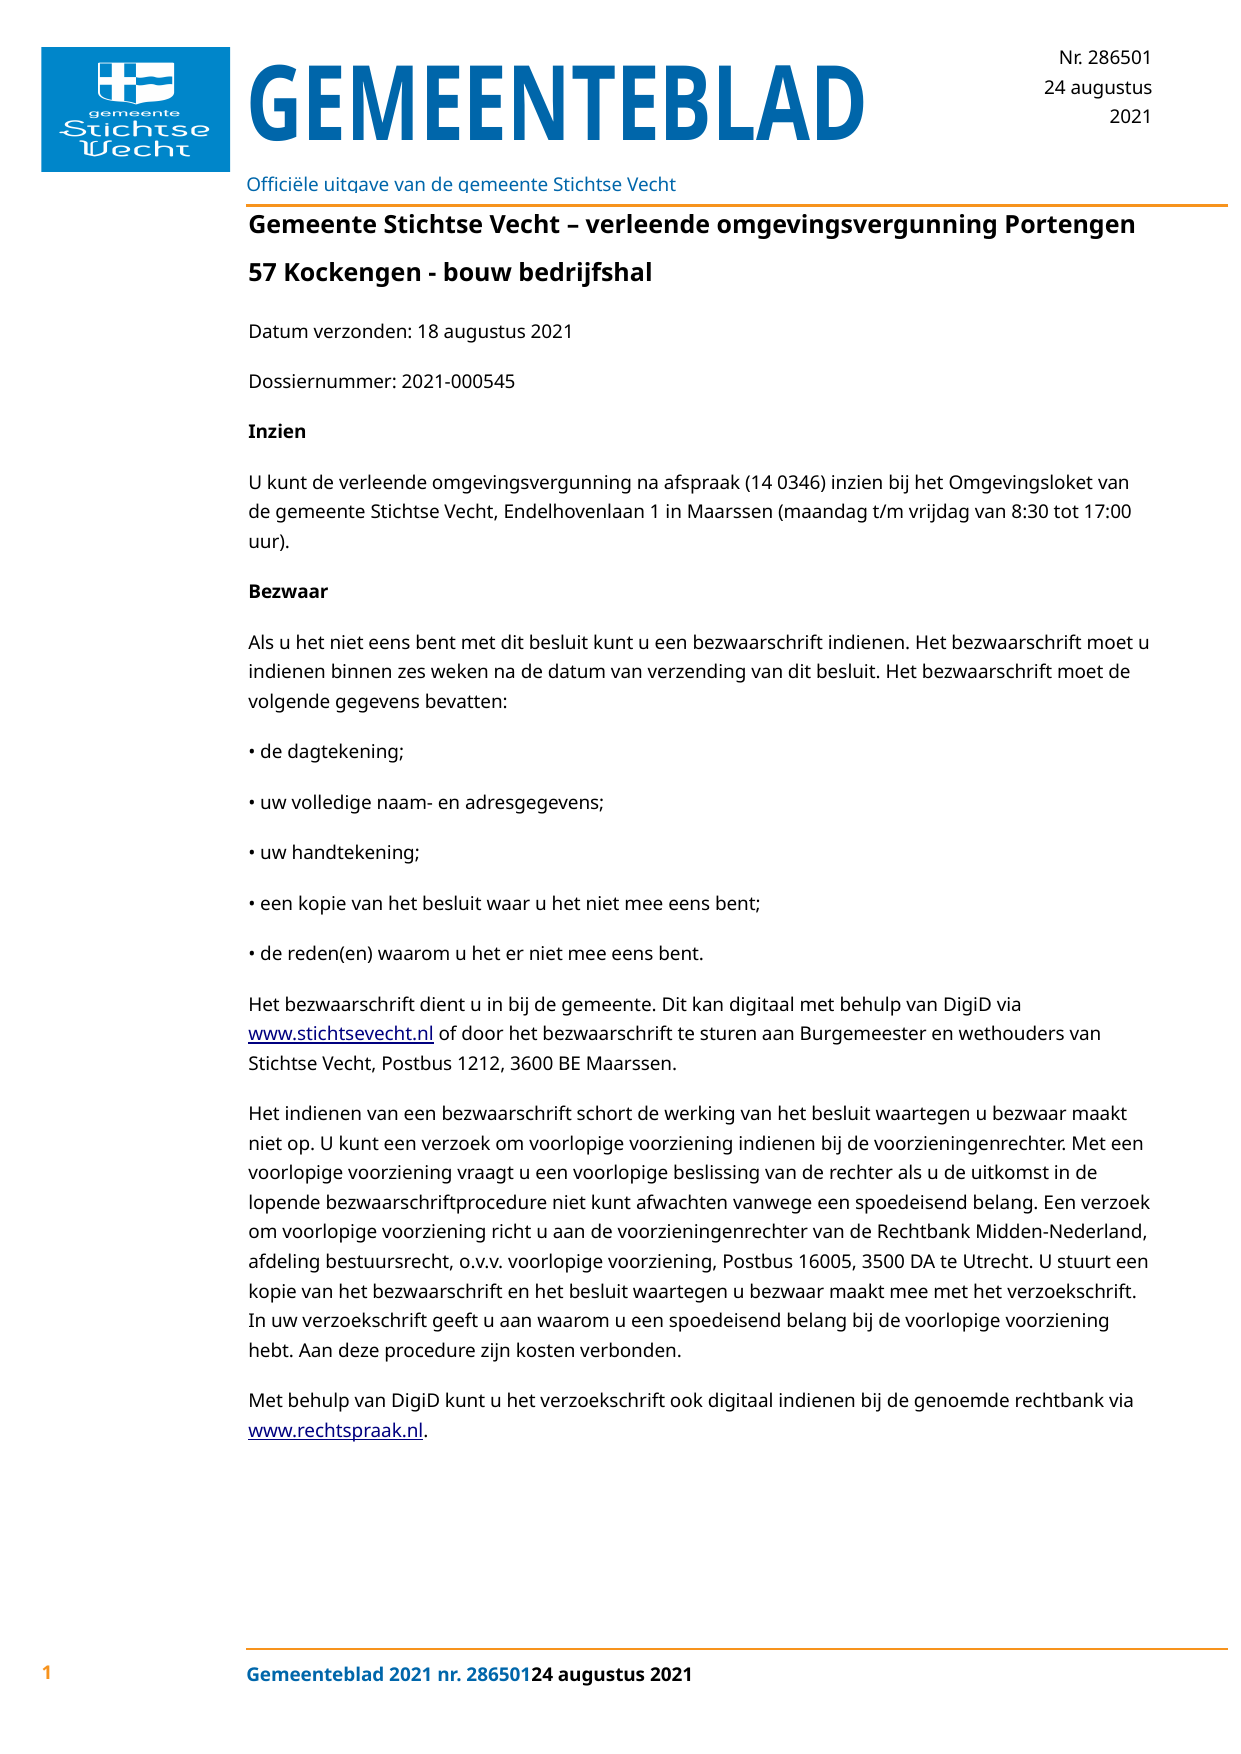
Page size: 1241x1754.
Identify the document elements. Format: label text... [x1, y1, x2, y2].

text U kunt de verleende omgevingsvergunning na afspraak (14 0346) inzien bij het Omgevingsloket van de gemeente Stichtse Vecht, Endelhovenlaan 1 in Maarssen (maandag t/m vrijdag van 8:30 tot 17:00 uur). [248, 469, 1152, 554]
text • de dagtekening; [248, 739, 1152, 764]
picture [99, 63, 135, 101]
text Gemeente Stichtse Vecht – verleende omgevingsvergunning Portengen 57 Kockengen - bouw bedrijfshal [248, 207, 1152, 288]
text Met behulp van DigiD kunt u het verzoekschrift ook digitaal indienen bij de genoemde rechtbank via www.rechtspraak.nl. [248, 1387, 1152, 1443]
text Het indienen van een bezwaarschrift schort de werking van het besluit waartegen u bezwaar maakt niet op. U kunt een verzoek om voorlopige voorziening indienen bij de voorzieningenrechter. Met een voorlopige voorziening vraagt u een voorlopige beslissing van de rechter als u de uitkomst in de lopende bezwaarschriftprocedure niet kunt afwachten vanwege een spoedeisend belang. Een verzoek om voorlopige voorziening richt u aan de voorzieningenrechter van de Rechtbank Midden-Nederland, afdeling bestuursrecht, o.v.v. voorlopige voorziening, Postbus 16005, 3500 DA te Utrecht. U stuurt een kopie van het bezwaarschrift en het besluit waartegen u bezwaar maakt mee met het verzoekschrift. In uw verzoekschrift geeft u aan waarom u een spoedeisend belang bij de voorlopige voorziening hebt. Aan deze procedure zijn kosten verbonden. [248, 1100, 1152, 1363]
text Bezwaar [248, 579, 1152, 604]
text Inzien [248, 419, 1152, 444]
text • een kopie van het besluit waar u het niet mee eens bent; [248, 890, 1152, 916]
text Het bezwaarschrift dient u in bij de gemeente. Dit kan digitaal met behulp van DigiD via www.stichtsevecht.nl of door het bezwaarschrift te sturen aan Burgemeester en wethouders van Stichtse Vecht, Postbus 1212, 3600 BE Maarssen. [248, 991, 1152, 1076]
text • de reden(en) waarom u het er niet mee eens bent. [248, 940, 1152, 966]
text Dossiernummer: 2021-000545 [248, 368, 1152, 394]
text • uw handtekening; [248, 839, 1152, 865]
text • uw volledige naam- en adresgegevens; [248, 789, 1152, 815]
text Datum verzonden: 18 augustus 2021 [248, 318, 1152, 344]
picture [137, 63, 174, 103]
text Als u het niet eens bent met dit besluit kunt u een bezwaarschrift indienen. Het bezwaarschrift moet u indienen binnen zes weken na de datum van verzending van dit besluit. Het bezwaarschrift moet de volgende gegevens bevatten: [248, 629, 1152, 714]
